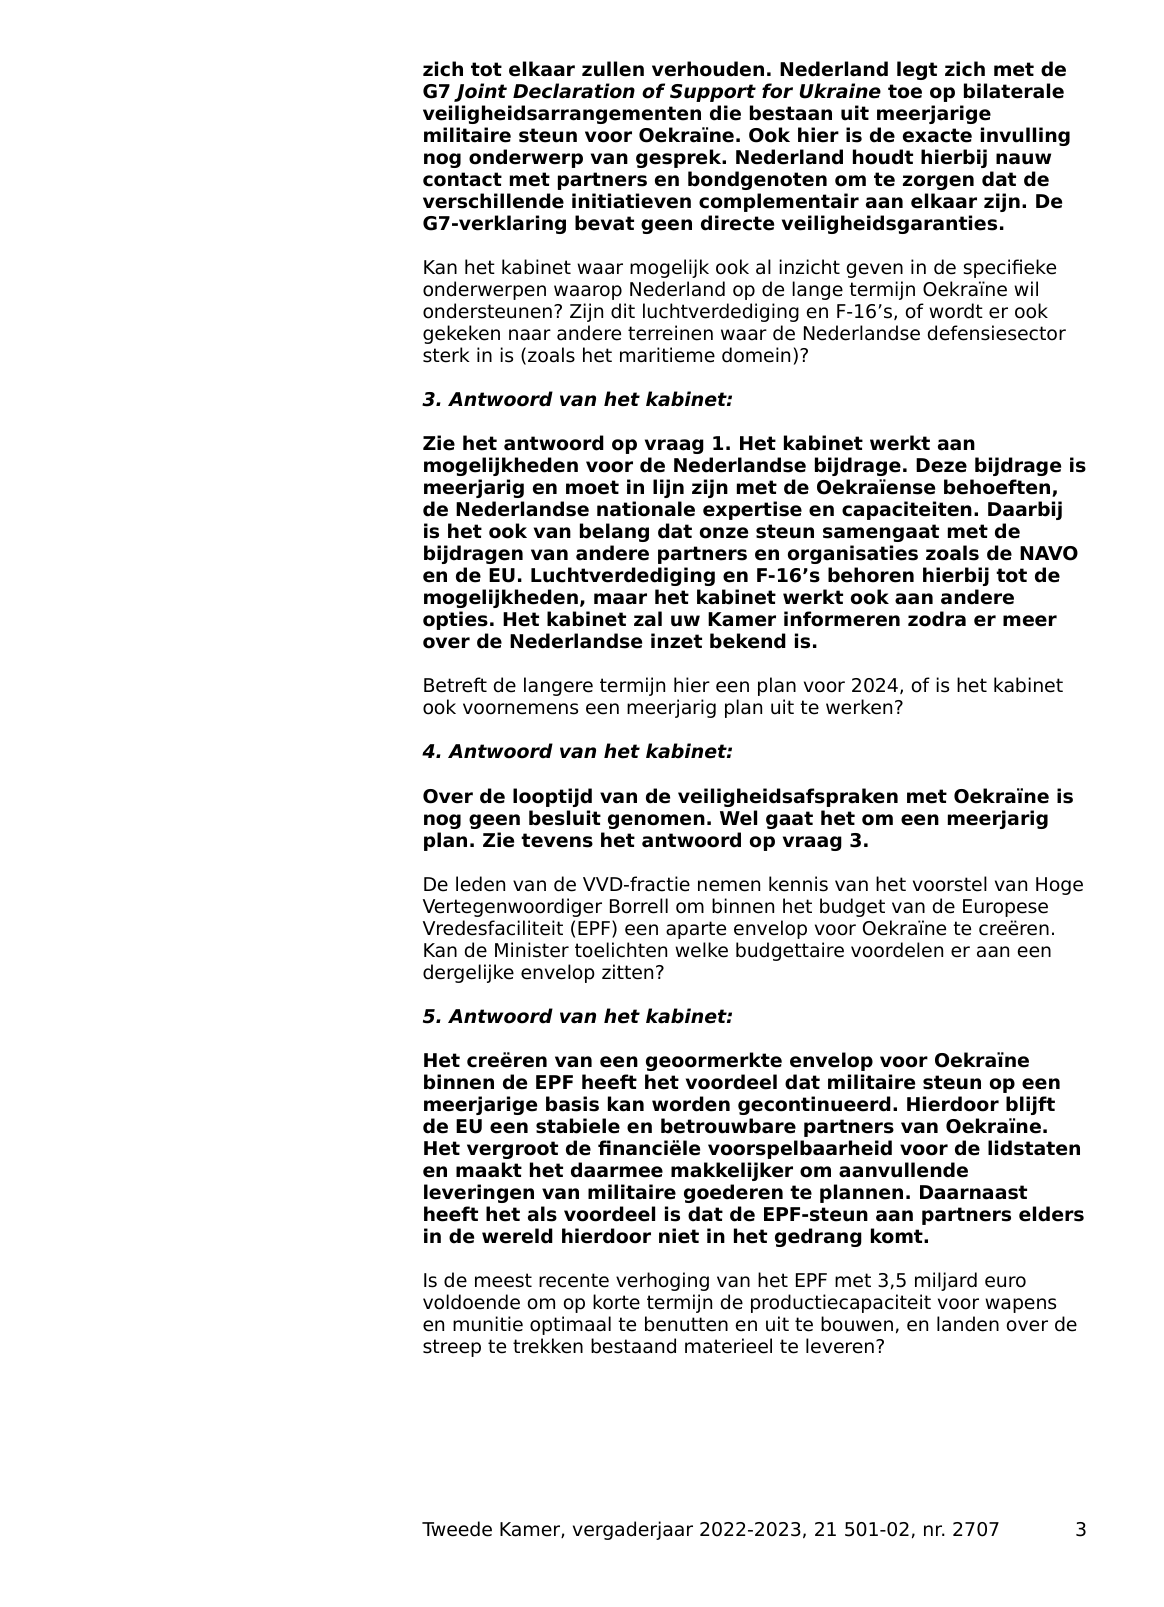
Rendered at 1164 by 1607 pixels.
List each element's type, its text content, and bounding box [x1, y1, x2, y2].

text Is de meest recente verhoging van het EPF met 3,5 miljard euro voldoende om op korte termijn de productiecapaciteit voor wapens en munitie optimaal te benutten en uit te bouwen, en landen over de streep te trekken bestaand materieel te leveren? [422, 1270, 1087, 1358]
text zich tot elkaar zullen verhouden. Nederland legt zich met de G7 Joint Declaration of Support for Ukraine toe op bilaterale veiligheidsarrangementen die bestaan uit meerjarige militaire steun voor Oekraïne. Ook hier is de exacte invulling nog onderwerp van gesprek. Nederland houdt hierbij nauw contact met partners en bondgenoten om te zorgen dat de verschillende initiatieven complementair aan elkaar zijn. De G7-verklaring bevat geen directe veiligheidsgaranties. [422, 59, 1087, 235]
text Zie het antwoord op vraag 1. Het kabinet werkt aan mogelijkheden voor de Nederlandse bijdrage. Deze bijdrage is meerjarig en moet in lijn zijn met de Oekraïense behoeften, de Nederlandse nationale expertise en capaciteiten. Daarbij is het ook van belang dat onze steun samengaat met de bijdragen van andere partners en organisaties zoals de NAVO en de EU. Luchtverdediging en F-16’s behoren hierbij tot de mogelijkheden, maar het kabinet werkt ook aan andere opties. Het kabinet zal uw Kamer informeren zodra er meer over de Nederlandse inzet bekend is. [422, 433, 1087, 653]
text Betreft de langere termijn hier een plan voor 2024, of is het kabinet ook voornemens een meerjarig plan uit te werken? [422, 675, 1087, 719]
subtitle 3. Antwoord van het kabinet: [422, 389, 1087, 411]
text Kan het kabinet waar mogelijk ook al inzicht geven in de specifieke onderwerpen waarop Nederland op de lange termijn Oekraïne wil ondersteunen? Zijn dit luchtverdediging en F-16’s, of wordt er ook gekeken naar andere terreinen waar de Nederlandse defensiesector sterk in is (zoals het maritieme domein)? [422, 257, 1087, 367]
subtitle 5. Antwoord van het kabinet: [422, 1006, 1087, 1028]
text Over de looptijd van de veiligheidsafspraken met Oekraïne is nog geen besluit genomen. Wel gaat het om een meerjarig plan. Zie tevens het antwoord op vraag 3. [422, 786, 1087, 852]
text De leden van de VVD-fractie nemen kennis van het voorstel van Hoge Vertegenwoordiger Borrell om binnen het budget van de Europese Vredesfaciliteit (EPF) een aparte envelop voor Oekraïne te creëren. Kan de Minister toelichten welke budgettaire voordelen er aan een dergelijke envelop zitten? [422, 874, 1087, 984]
text Het creëren van een geoormerkte envelop voor Oekraïne binnen de EPF heeft het voordeel dat militaire steun op een meerjarige basis kan worden gecontinueerd. Hierdoor blijft de EU een stabiele en betrouwbare partners van Oekraïne. Het vergroot de financiële voorspelbaarheid voor de lidstaten en maakt het daarmee makkelijker om aanvullende leveringen van militaire goederen te plannen. Daarnaast heeft het als voordeel is dat de EPF-steun aan partners elders in de wereld hierdoor niet in het gedrang komt. [422, 1050, 1087, 1248]
subtitle 4. Antwoord van het kabinet: [422, 741, 1087, 763]
